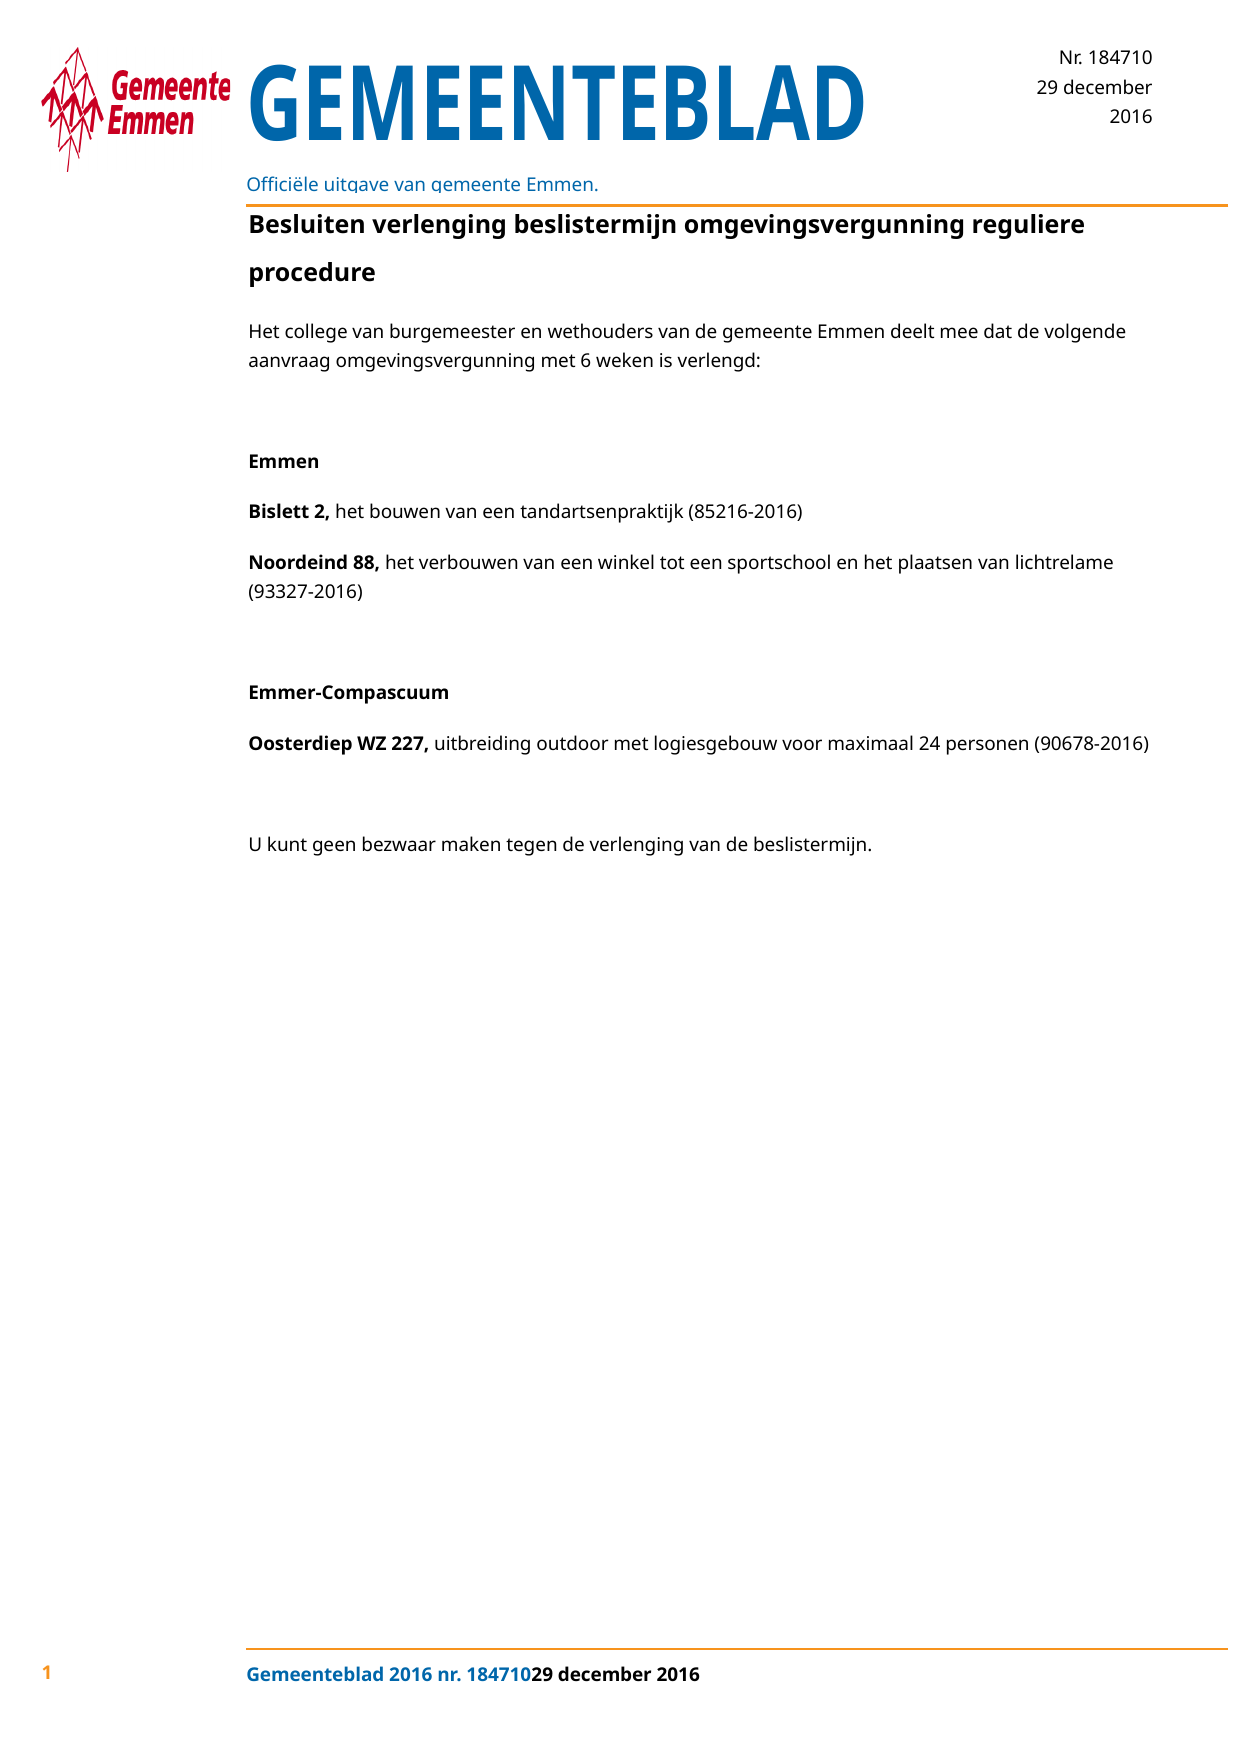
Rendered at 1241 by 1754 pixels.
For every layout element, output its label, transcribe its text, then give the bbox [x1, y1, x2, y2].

text Emmen [248, 448, 1152, 474]
text Besluiten verlenging beslistermijn omgevingsvergunning reguliere procedure [248, 207, 1152, 288]
picture [41, 47, 231, 172]
text Het college van burgemeester en wethouders van de gemeente Emmen deelt mee dat de volgende aanvraag omgevingsvergunning met 6 weken is verlengd: [248, 318, 1152, 373]
text Bislett 2, het bouwen van een tandartsenpraktijk (85216-2016) [248, 499, 1152, 524]
text Noordeind 88, het verbouwen van een winkel tot een sportschool en het plaatsen van lichtrelame (93327-2016) [248, 549, 1152, 604]
text Emmer-Compascuum [248, 679, 1152, 705]
text U kunt geen bezwaar maken tegen de verlenging van de beslistermijn. [248, 831, 1152, 857]
text Oosterdiep WZ 227, uitbreiding outdoor met logiesgebouw voor maximaal 24 personen (90678-2016) [248, 730, 1152, 756]
